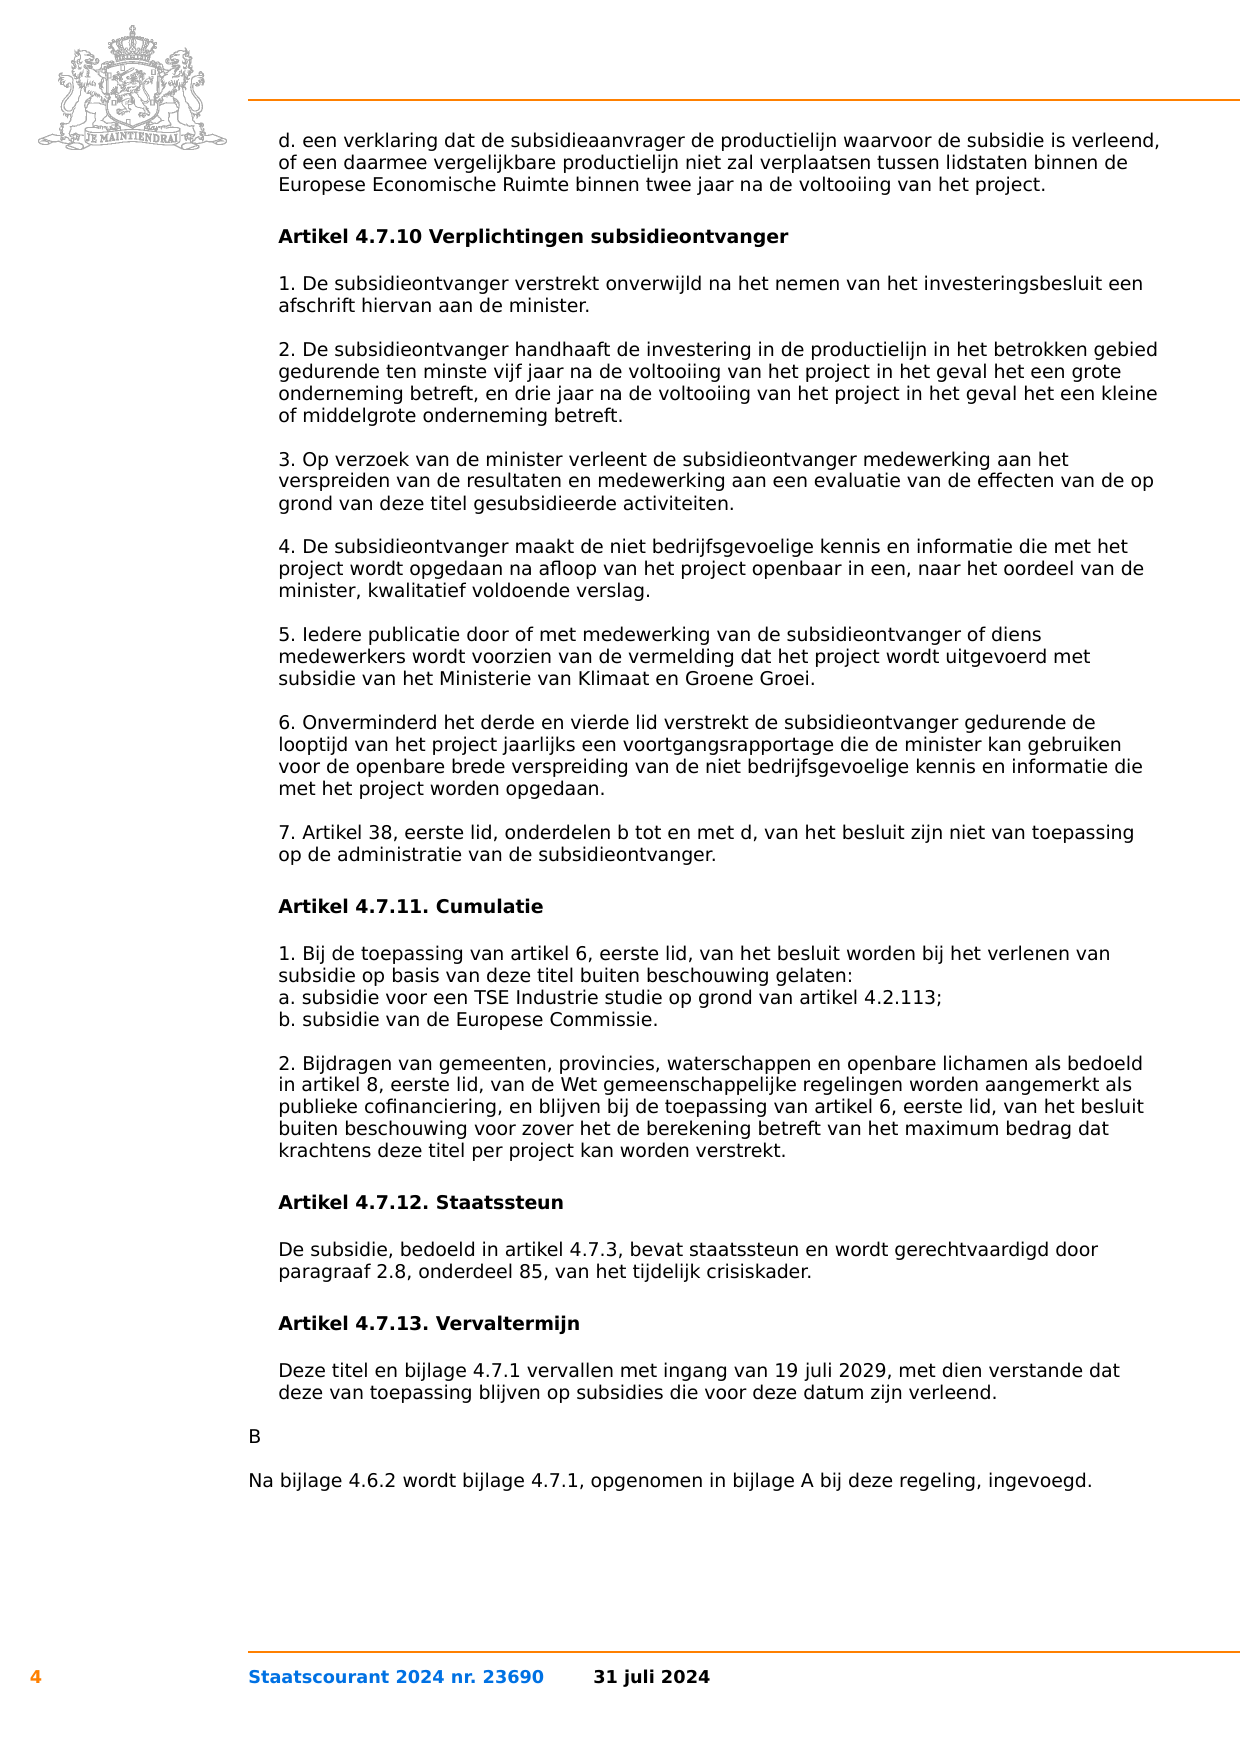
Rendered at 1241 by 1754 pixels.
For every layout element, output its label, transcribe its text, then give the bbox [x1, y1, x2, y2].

text b. subsidie van de Europese Commissie. [278, 1008, 1163, 1031]
picture [38, 25, 227, 150]
text 7. Artikel 38, eerste lid, onderdelen b tot en met d, van het besluit zijn niet van toepassing op de administratie van de subsidieontvanger. [278, 822, 1163, 866]
text Na bijlage 4.6.2 wordt bijlage 4.7.1, opgenomen in bijlage A bij deze regeling, ingevoegd. [248, 1470, 1163, 1492]
text 4. De subsidieontvanger maakt de niet bedrijfsgevoelige kennis en informatie die met het project wordt opgedaan na afloop van het project openbaar in een, naar het oordeel van de minister, kwalitatief voldoende verslag. [278, 536, 1163, 602]
text 5. Iedere publicatie door of met medewerking van de subsidieontvanger of diens medewerkers wordt voorzien van de vermelding dat het project wordt uitgevoerd met subsidie van het Ministerie van Klimaat en Groene Groei. [278, 624, 1163, 690]
subtitle Artikel 4.7.10 Verplichtingen subsidieontvanger [278, 226, 1163, 248]
text 2. De subsidieontvanger handhaaft de investering in de productielijn in het betrokken gebied gedurende ten minste vijf jaar na de voltooiing van het project in het geval het een grote onderneming betreft, en drie jaar na de voltooiing van het project in het geval het een kleine of middelgrote onderneming betreft. [278, 339, 1163, 427]
text d. een verklaring dat de subsidieaanvrager de productielijn waarvoor de subsidie is verleend, of een daarmee vergelijkbare productielijn niet zal verplaatsen tussen lidstaten binnen de Europese Economische Ruimte binnen twee jaar na de voltooiing van het project. [278, 130, 1163, 196]
text 1. Bij de toepassing van artikel 6, eerste lid, van het besluit worden bij het verlenen van subsidie op basis van deze titel buiten beschouwing gelaten: [278, 943, 1163, 987]
text 3. Op verzoek van de minister verleent de subsidieontvanger medewerking aan het verspreiden van de resultaten en medewerking aan een evaluatie van de effecten van de op grond van deze titel gesubsidieerde activiteiten. [278, 448, 1163, 514]
subtitle Artikel 4.7.12. Staatssteun [278, 1192, 1163, 1214]
text a. subsidie voor een TSE Industrie studie op grond van artikel 4.2.113; [278, 987, 1163, 1008]
subtitle Artikel 4.7.11. Cumulatie [278, 896, 1163, 918]
text De subsidie, bedoeld in artikel 4.7.3, bevat staatssteun en wordt gerechtvaardigd door paragraaf 2.8, onderdeel 85, van het tijdelijk crisiskader. [278, 1239, 1163, 1283]
text 6. Onverminderd het derde en vierde lid verstrekt de subsidieontvanger gedurende de looptijd van het project jaarlijks een voortgangsrapportage die de minister kan gebruiken voor de openbare brede verspreiding van de niet bedrijfsgevoelige kennis en informatie die met het project worden opgedaan. [278, 712, 1163, 800]
text 2. Bijdragen van gemeenten, provincies, waterschappen en openbare lichamen als bedoeld in artikel 8, eerste lid, van de Wet gemeenschappelijke regelingen worden aangemerkt als publieke cofinanciering, en blijven bij de toepassing van artikel 6, eerste lid, van het besluit buiten beschouwing voor zover het de berekening betreft van het maximum bedrag dat krachtens deze titel per project kan worden verstrekt. [278, 1052, 1163, 1162]
subtitle Artikel 4.7.13. Vervaltermijn [278, 1313, 1163, 1335]
text B [248, 1426, 1163, 1448]
text Deze titel en bijlage 4.7.1 vervallen met ingang van 19 juli 2029, met dien verstande dat deze van toepassing blijven op subsidies die voor deze datum zijn verleend. [278, 1360, 1163, 1404]
text 1. De subsidieontvanger verstrekt onverwijld na het nemen van het investeringsbesluit een afschrift hiervan aan de minister. [278, 273, 1163, 317]
